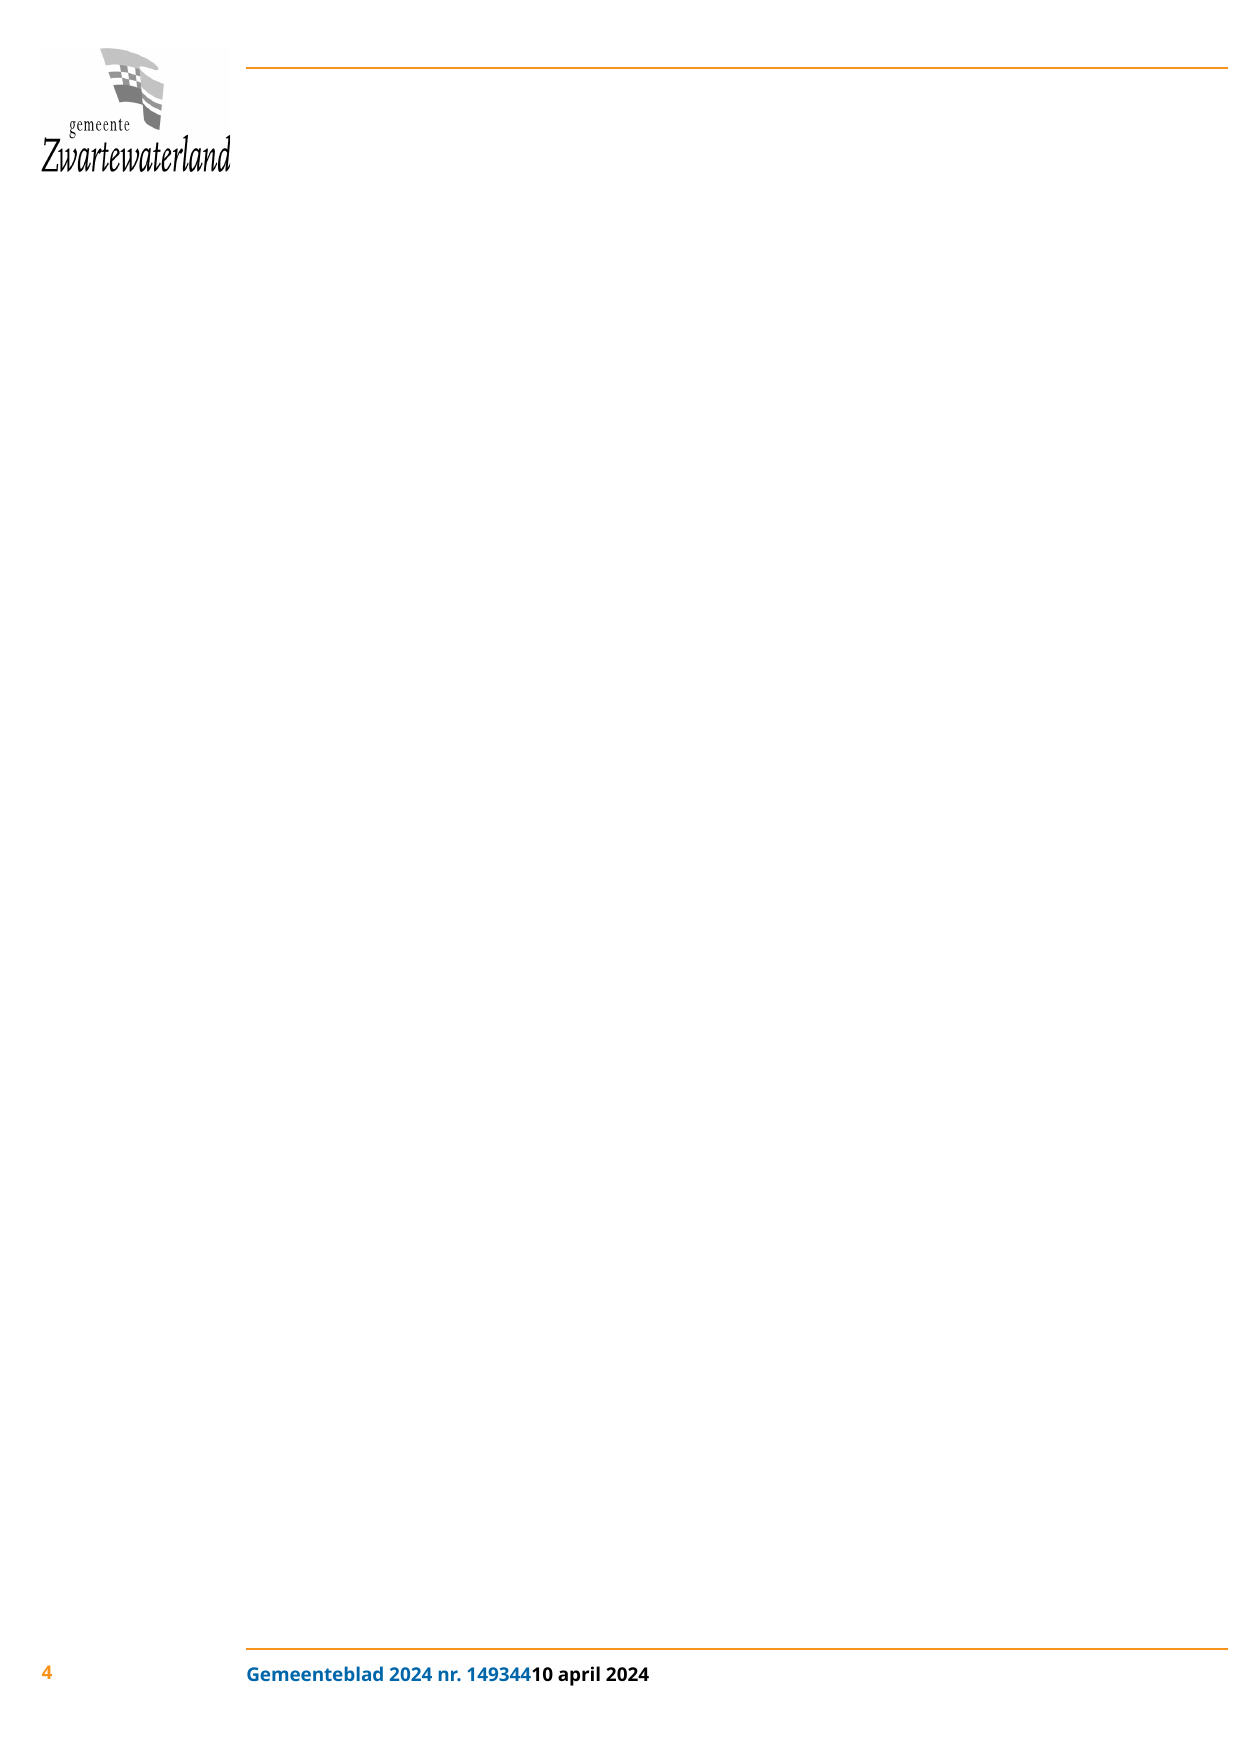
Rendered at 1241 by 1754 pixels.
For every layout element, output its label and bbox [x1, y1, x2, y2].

picture [41, 47, 231, 172]
